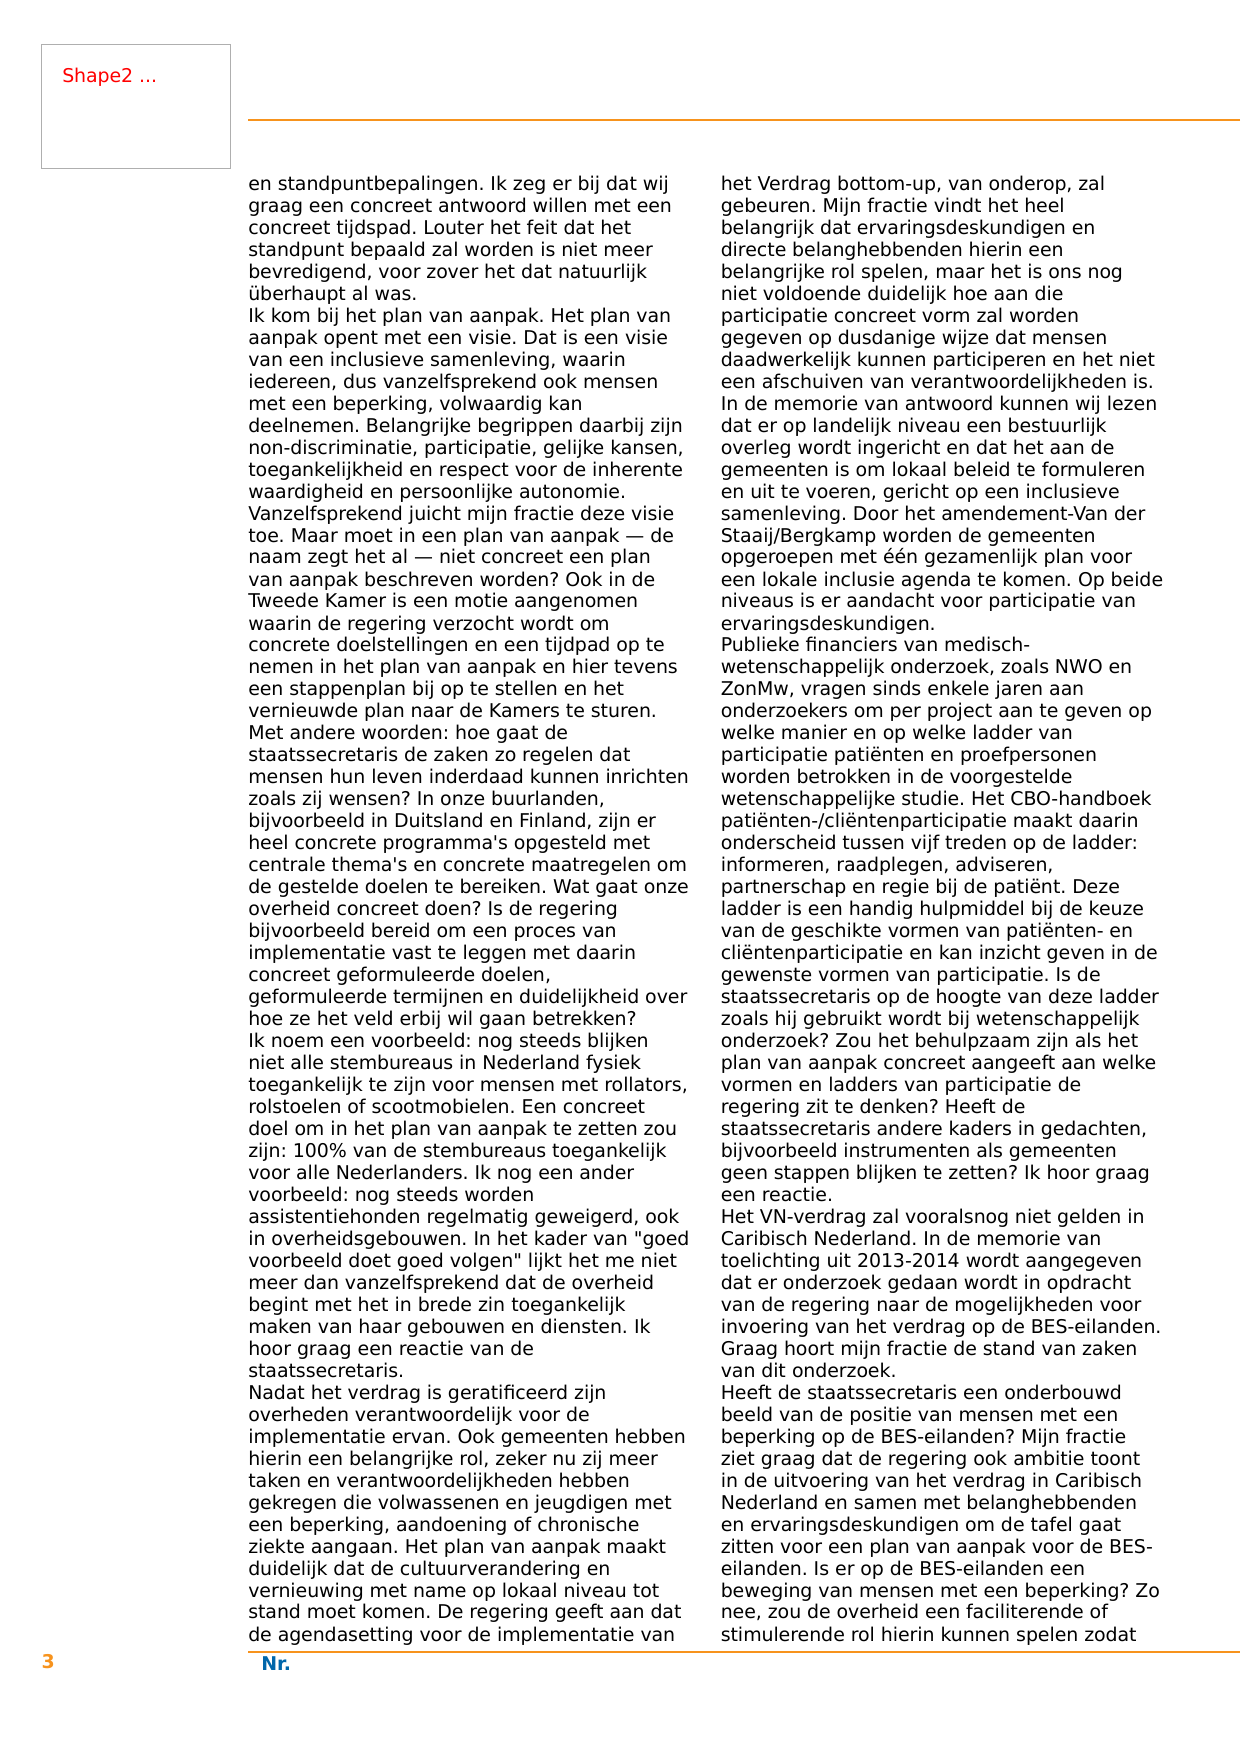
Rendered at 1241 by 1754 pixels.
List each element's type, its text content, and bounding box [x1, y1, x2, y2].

text het Verdrag bottom-up, van onderop, zal gebeuren. Mijn fractie vindt het heel belangrijk dat ervaringsdeskundigen en directe belanghebbenden hierin een belangrijke rol spelen, maar het is ons nog niet voldoende duidelijk hoe aan die participatie concreet vorm zal worden gegeven op dusdanige wijze dat mensen daadwerkelijk kunnen participeren en het niet een afschuiven van verantwoordelijkheden is. In de memorie van antwoord kunnen wij lezen dat er op landelijk niveau een bestuurlijk overleg wordt ingericht en dat het aan de gemeenten is om lokaal beleid te formuleren en uit te voeren, gericht op een inclusieve samenleving. Door het amendement-Van der Staaij/Bergkamp worden de gemeenten opgeroepen met één gezamenlijk plan voor een lokale inclusie agenda te komen. Op beide niveaus is er aandacht voor participatie van ervaringsdeskundigen. [721, 173, 1163, 634]
text Heeft de staatssecretaris een onderbouwd beeld van de positie van mensen met een beperking op de BES-eilanden? Mijn fractie ziet graag dat de regering ook ambitie toont in de uitvoering van het verdrag in Caribisch Nederland en samen met belanghebbenden en ervaringsdeskundigen om de tafel gaat zitten voor een plan van aanpak voor de BES-eilanden. Is er op de BES-eilanden een beweging van mensen met een beperking? Zo nee, zou de overheid een faciliterende of stimulerende rol hierin kunnen spelen zodat [721, 1382, 1163, 1645]
text en standpuntbepalingen. Ik zeg er bij dat wij graag een concreet antwoord willen met een concreet tijdspad. Louter het feit dat het standpunt bepaald zal worden is niet meer bevredigend, voor zover het dat natuurlijk überhaupt al was. [248, 173, 691, 305]
text Het VN-verdrag zal vooralsnog niet gelden in Caribisch Nederland. In de memorie van toelichting uit 2013-2014 wordt aangegeven dat er onderzoek gedaan wordt in opdracht van de regering naar de mogelijkheden voor invoering van het verdrag op de BES-eilanden. Graag hoort mijn fractie de stand van zaken van dit onderzoek. [721, 1206, 1163, 1382]
text Ik kom bij het plan van aanpak. Het plan van aanpak opent met een visie. Dat is een visie van een inclusieve samenleving, waarin iedereen, dus vanzelfsprekend ook mensen met een beperking, volwaardig kan deelnemen. Belangrijke begrippen daarbij zijn non-discriminatie, participatie, gelijke kansen, toegankelijkheid en respect voor de inherente waardigheid en persoonlijke autonomie. [248, 305, 691, 502]
text Vanzelfsprekend juicht mijn fractie deze visie toe. Maar moet in een plan van aanpak — de naam zegt het al — niet concreet een plan van aanpak beschreven worden? Ook in de Tweede Kamer is een motie aangenomen waarin de regering verzocht wordt om concrete doelstellingen en een tijdpad op te nemen in het plan van aanpak en hier tevens een stappenplan bij op te stellen en het vernieuwde plan naar de Kamers te sturen. Met andere woorden: hoe gaat de staatssecretaris de zaken zo regelen dat mensen hun leven inderdaad kunnen inrichten zoals zij wensen? In onze buurlanden, bijvoorbeeld in Duitsland en Finland, zijn er heel concrete programma's opgesteld met centrale thema's en concrete maatregelen om de gestelde doelen te bereiken. Wat gaat onze overheid concreet doen? Is de regering bijvoorbeeld bereid om een proces van implementatie vast te leggen met daarin concreet geformuleerde doelen, geformuleerde termijnen en duidelijkheid over hoe ze het veld erbij wil gaan betrekken? [248, 502, 691, 1030]
text Ik noem een voorbeeld: nog steeds blijken niet alle stembureaus in Nederland fysiek toegankelijk te zijn voor mensen met rollators, rolstoelen of scootmobielen. Een concreet doel om in het plan van aanpak te zetten zou zijn: 100% van de stembureaus toegankelijk voor alle Nederlanders. Ik nog een ander voorbeeld: nog steeds worden assistentiehonden regelmatig geweigerd, ook in overheidsgebouwen. In het kader van "goed voorbeeld doet goed volgen" lijkt het me niet meer dan vanzelfsprekend dat de overheid begint met het in brede zin toegankelijk maken van haar gebouwen en diensten. Ik hoor graag een reactie van de staatssecretaris. [248, 1030, 691, 1382]
text Nadat het verdrag is geratificeerd zijn overheden verantwoordelijk voor de implementatie ervan. Ook gemeenten hebben hierin een belangrijke rol, zeker nu zij meer taken en verantwoordelijkheden hebben gekregen die volwassenen en jeugdigen met een beperking, aandoening of chronische ziekte aangaan. Het plan van aanpak maakt duidelijk dat de cultuurverandering en vernieuwing met name op lokaal niveau tot stand moet komen. De regering geeft aan dat de agendasetting voor de implementatie van [248, 1382, 691, 1645]
text Publieke financiers van medisch-wetenschappelijk onderzoek, zoals NWO en ZonMw, vragen sinds enkele jaren aan onderzoekers om per project aan te geven op welke manier en op welke ladder van participatie patiënten en proefpersonen worden betrokken in de voorgestelde wetenschappelijke studie. Het CBO-handboek patiënten-/cliëntenparticipatie maakt daarin onderscheid tussen vijf treden op de ladder: informeren, raadplegen, adviseren, partnerschap en regie bij de patiënt. Deze ladder is een handig hulpmiddel bij de keuze van de geschikte vormen van patiënten- en cliëntenparticipatie en kan inzicht geven in de gewenste vormen van participatie. Is de staatssecretaris op de hoogte van deze ladder zoals hij gebruikt wordt bij wetenschappelijk onderzoek? Zou het behulpzaam zijn als het plan van aanpak concreet aangeeft aan welke vormen en ladders van participatie de regering zit te denken? Heeft de staatssecretaris andere kaders in gedachten, bijvoorbeeld instrumenten als gemeenten geen stappen blijken te zetten? Ik hoor graag een reactie. [721, 634, 1163, 1206]
